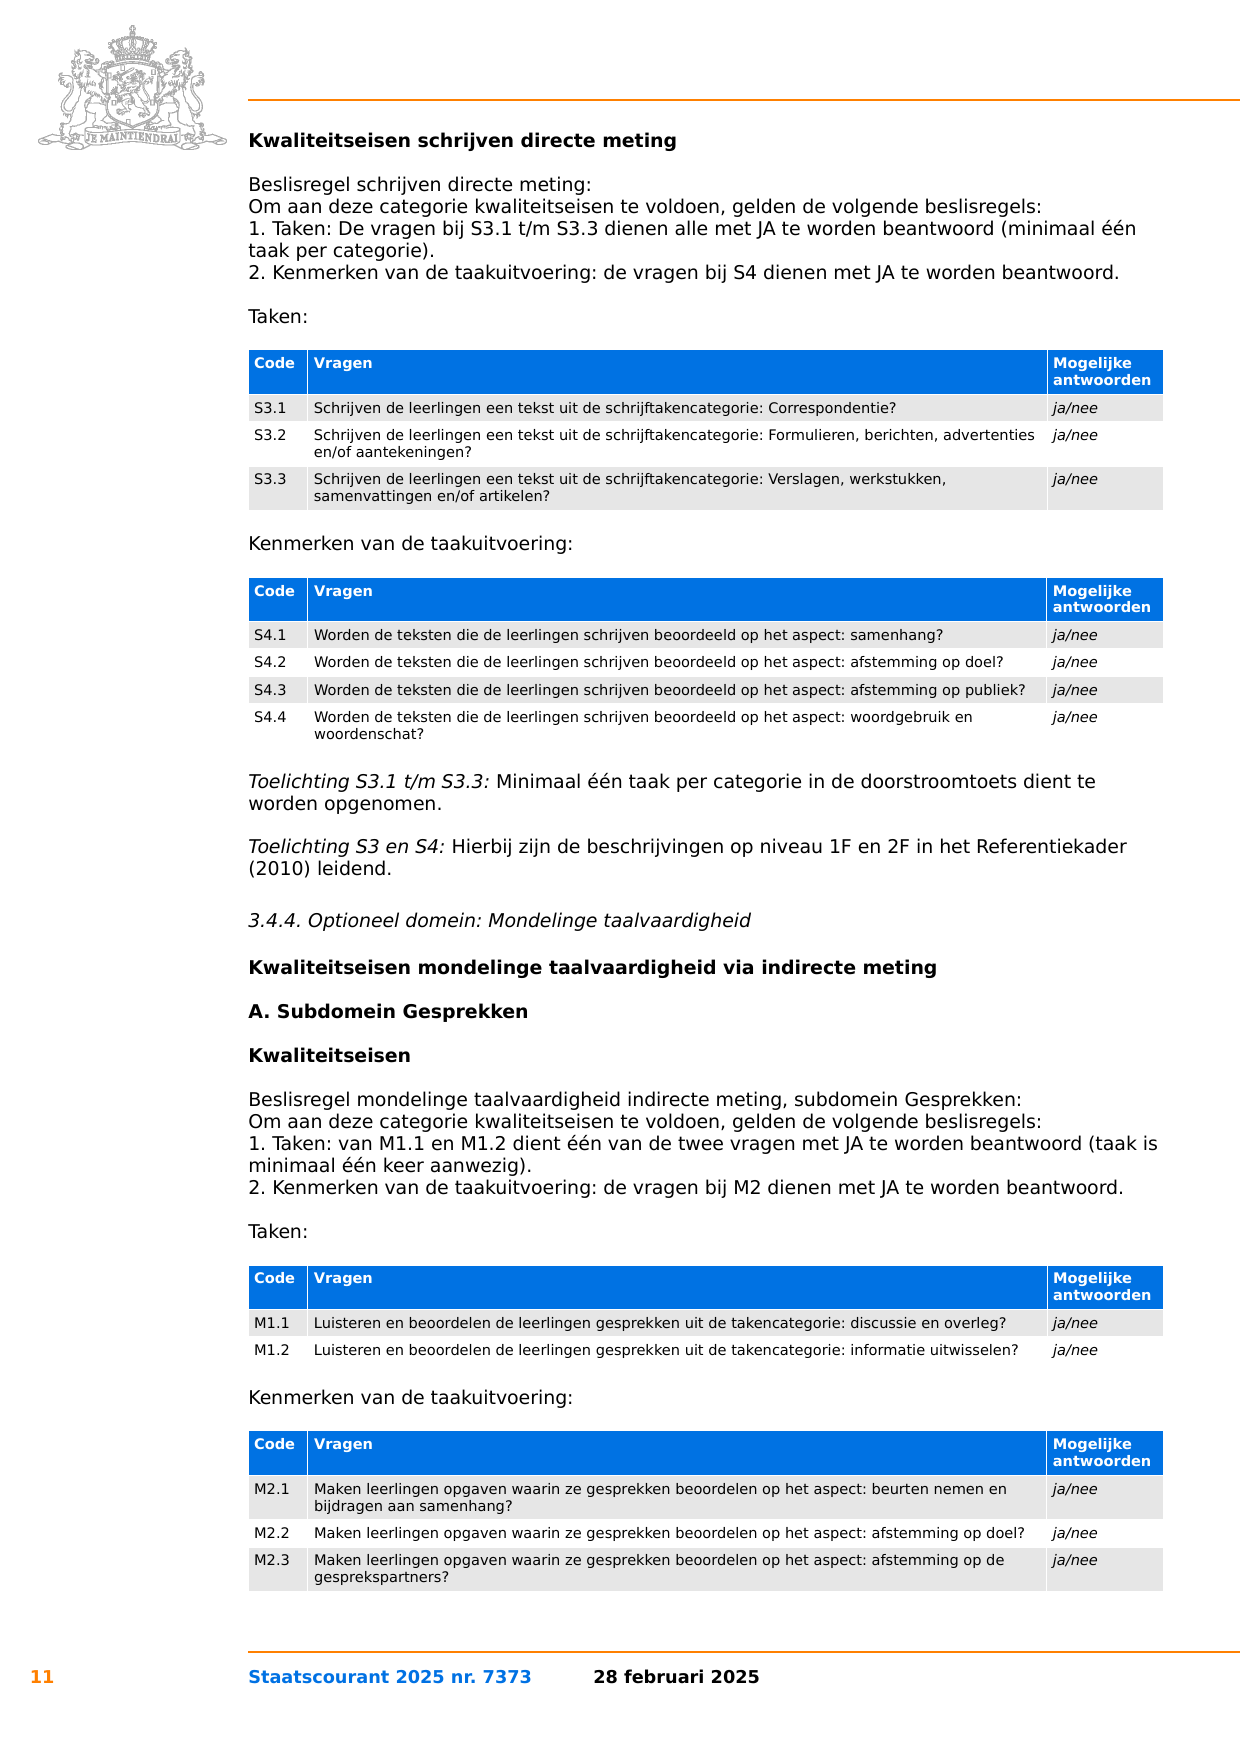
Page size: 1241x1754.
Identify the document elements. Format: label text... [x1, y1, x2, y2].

table_header Code [249, 578, 307, 621]
subtitle 3.4.4. Optioneel domein: Mondelinge taalvaardigheid [248, 910, 1163, 932]
table_cell ja/nee [1047, 1548, 1163, 1591]
table_header Code [249, 1266, 307, 1309]
table_header Mogelijke antwoorden [1047, 578, 1163, 621]
table_cell Worden de teksten die de leerlingen schrijven beoordeeld op het aspect: woordgebruik en woordenschat? [308, 704, 1046, 748]
table_header Code [249, 350, 307, 394]
table_header Mogelijke antwoorden [1047, 1431, 1163, 1475]
table_cell ja/nee [1047, 1520, 1163, 1547]
table_header Mogelijke antwoorden [1048, 1266, 1163, 1309]
text Toelichting S3 en S4: Hierbij zijn de beschrijvingen op niveau 1F en 2F in het Referentiekader (2010) leidend. [248, 836, 1163, 880]
table_cell ja/nee [1048, 395, 1163, 421]
subtitle Kwaliteitseisen mondelinge taalvaardigheid via indirecte meting [248, 957, 1163, 979]
table_cell Luisteren en beoordelen de leerlingen gesprekken uit de takencategorie: discussie en overleg? [308, 1310, 1047, 1336]
table_cell Luisteren en beoordelen de leerlingen gesprekken uit de takencategorie: informatie uitwisselen? [308, 1337, 1047, 1364]
table_cell S4.3 [249, 677, 307, 703]
table_cell Maken leerlingen opgaven waarin ze gesprekken beoordelen op het aspect: afstemming op de gesprekspartners? [308, 1548, 1046, 1591]
subtitle Kwaliteitseisen [248, 1045, 1163, 1067]
table_cell Worden de teksten die de leerlingen schrijven beoordeeld op het aspect: afstemming op doel? [308, 650, 1046, 676]
table_cell ja/nee [1047, 622, 1163, 648]
table_cell M2.2 [249, 1520, 307, 1547]
text 1. Taken: van M1.1 en M1.2 dient één van de twee vragen met JA te worden beantwoord (taak is minimaal één keer aanwezig). [248, 1133, 1163, 1177]
table_cell ja/nee [1048, 422, 1163, 466]
text Beslisregel schrijven directe meting: [248, 174, 1163, 196]
text 1. Taken: De vragen bij S3.1 t/m S3.3 dienen alle met JA te worden beantwoord (minimaal één taak per categorie). [248, 218, 1163, 262]
text Toelichting S3.1 t/m S3.3: Minimaal één taak per categorie in de doorstroomtoets dient te worden opgenomen. [248, 771, 1163, 814]
table_cell Schrijven de leerlingen een tekst uit de schrijftakencategorie: Correspondentie? [308, 395, 1047, 421]
table_header Vragen [308, 350, 1047, 394]
text 2. Kenmerken van de taakuitvoering: de vragen bij S4 dienen met JA te worden beantwoord. [248, 262, 1163, 284]
text Taken: [248, 306, 1163, 327]
text Om aan deze categorie kwaliteitseisen te voldoen, gelden de volgende beslisregels: [248, 1111, 1163, 1133]
table_cell Worden de teksten die de leerlingen schrijven beoordeeld op het aspect: samenhang? [308, 622, 1046, 648]
table_cell ja/nee [1047, 704, 1163, 748]
table_cell M1.2 [249, 1337, 307, 1364]
table_cell S3.3 [249, 467, 307, 510]
table_cell ja/nee [1047, 677, 1163, 703]
text Beslisregel mondelinge taalvaardigheid indirecte meting, subdomein Gesprekken: [248, 1089, 1163, 1111]
table_header Vragen [308, 1431, 1046, 1475]
table_header Mogelijke antwoorden [1048, 350, 1163, 394]
table_cell ja/nee [1048, 1310, 1163, 1336]
table_cell ja/nee [1048, 1337, 1163, 1364]
table_cell Schrijven de leerlingen een tekst uit de schrijftakencategorie: Verslagen, werkstukken, samenvattingen en/of artikelen? [308, 467, 1047, 510]
table_cell ja/nee [1047, 650, 1163, 676]
text Kenmerken van de taakuitvoering: [248, 1387, 1163, 1408]
text Kenmerken van de taakuitvoering: [248, 533, 1163, 555]
table_cell M1.1 [249, 1310, 307, 1336]
table_cell S4.2 [249, 650, 307, 676]
table_cell ja/nee [1048, 467, 1163, 510]
table_cell M2.3 [249, 1548, 307, 1591]
table_cell S4.1 [249, 622, 307, 648]
text Taken: [248, 1221, 1163, 1243]
subtitle Kwaliteitseisen schrijven directe meting [248, 130, 1163, 152]
text 2. Kenmerken van de taakuitvoering: de vragen bij M2 dienen met JA te worden beantwoord. [248, 1177, 1163, 1199]
table_header Vragen [308, 1266, 1047, 1309]
picture [38, 25, 227, 150]
table_cell Maken leerlingen opgaven waarin ze gesprekken beoordelen op het aspect: beurten nemen en bijdragen aan samenhang? [308, 1476, 1046, 1519]
table_cell Maken leerlingen opgaven waarin ze gesprekken beoordelen op het aspect: afstemming op doel? [308, 1520, 1046, 1547]
table_cell S3.1 [249, 395, 307, 421]
text Om aan deze categorie kwaliteitseisen te voldoen, gelden de volgende beslisregels: [248, 196, 1163, 218]
table_header Code [249, 1431, 307, 1475]
subtitle A. Subdomein Gesprekken [248, 1001, 1163, 1023]
table_cell M2.1 [249, 1476, 307, 1519]
table_cell ja/nee [1047, 1476, 1163, 1519]
table_header Vragen [308, 578, 1046, 621]
table_cell S4.4 [249, 704, 307, 748]
table_cell Worden de teksten die de leerlingen schrijven beoordeeld op het aspect: afstemming op publiek? [308, 677, 1046, 703]
table_cell S3.2 [249, 422, 307, 466]
table_cell Schrijven de leerlingen een tekst uit de schrijftakencategorie: Formulieren, berichten, advertenties en/of aantekeningen? [308, 422, 1047, 466]
